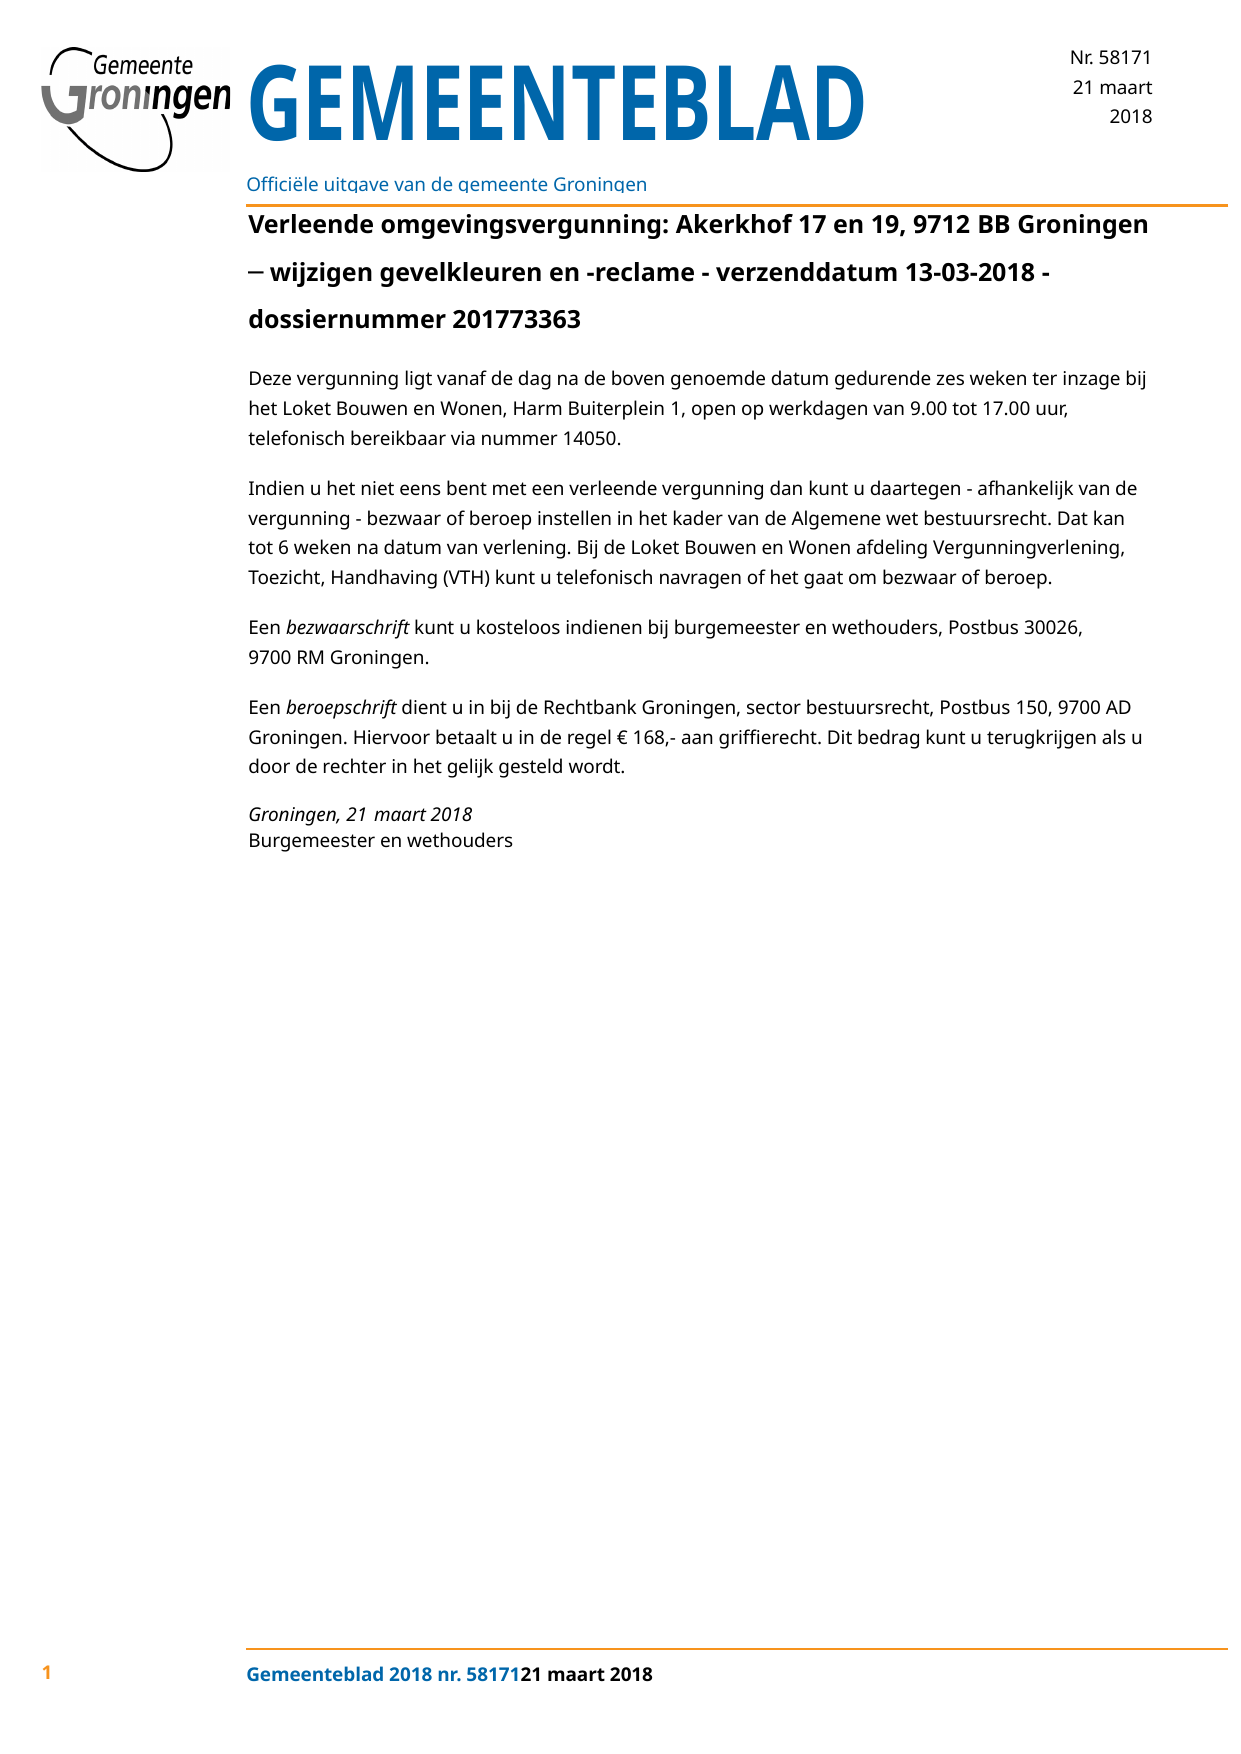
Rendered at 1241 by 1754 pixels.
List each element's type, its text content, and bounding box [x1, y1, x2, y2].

text Groningen, 21 maart 2018 [248, 801, 1152, 827]
text Een beroepschrift dient u in bij de Rechtbank Groningen, sector bestuursrecht, Postbus 150, 9700 AD Groningen. Hiervoor betaalt u in de regel € 168,- aan griffierecht. Dit bedrag kunt u terugkrijgen als u door de rechter in het gelijk gesteld wordt. [248, 694, 1152, 779]
text Burgemeester en wethouders [248, 827, 1152, 853]
text Indien u het niet eens bent met een verleende vergunning dan kunt u daartegen - afhankelijk van de vergunning - bezwaar of beroep instellen in het kader van de Algemene wet bestuursrecht. Dat kan tot 6 weken na datum van verlening. Bij de Loket Bouwen en Wonen afdeling Vergunningverlening, Toezicht, Handhaving (VTH) kunt u telefonisch navragen of het gaat om bezwaar of beroep. [248, 475, 1152, 589]
text Deze vergunning ligt vanaf de dag na de boven genoemde datum gedurende zes weken ter inzage bij het Loket Bouwen en Wonen, Harm Buiterplein 1, open op werkdagen van 9.00 tot 17.00 uur, telefonisch bereikbaar via nummer 14050. [248, 366, 1152, 450]
text Verleende omgevingsvergunning: Akerkhof 17 en 19, 9712 BB Groningen ─ wijzigen gevelkleuren en -reclame - verzenddatum 13-03-2018 - dossiernummer 201773363 [248, 207, 1152, 336]
picture [41, 47, 231, 172]
text Een bezwaarschrift kunt u kosteloos indienen bij burgemeester en wethouders, Postbus 30026, 9700 RM Groningen. [248, 614, 1152, 669]
